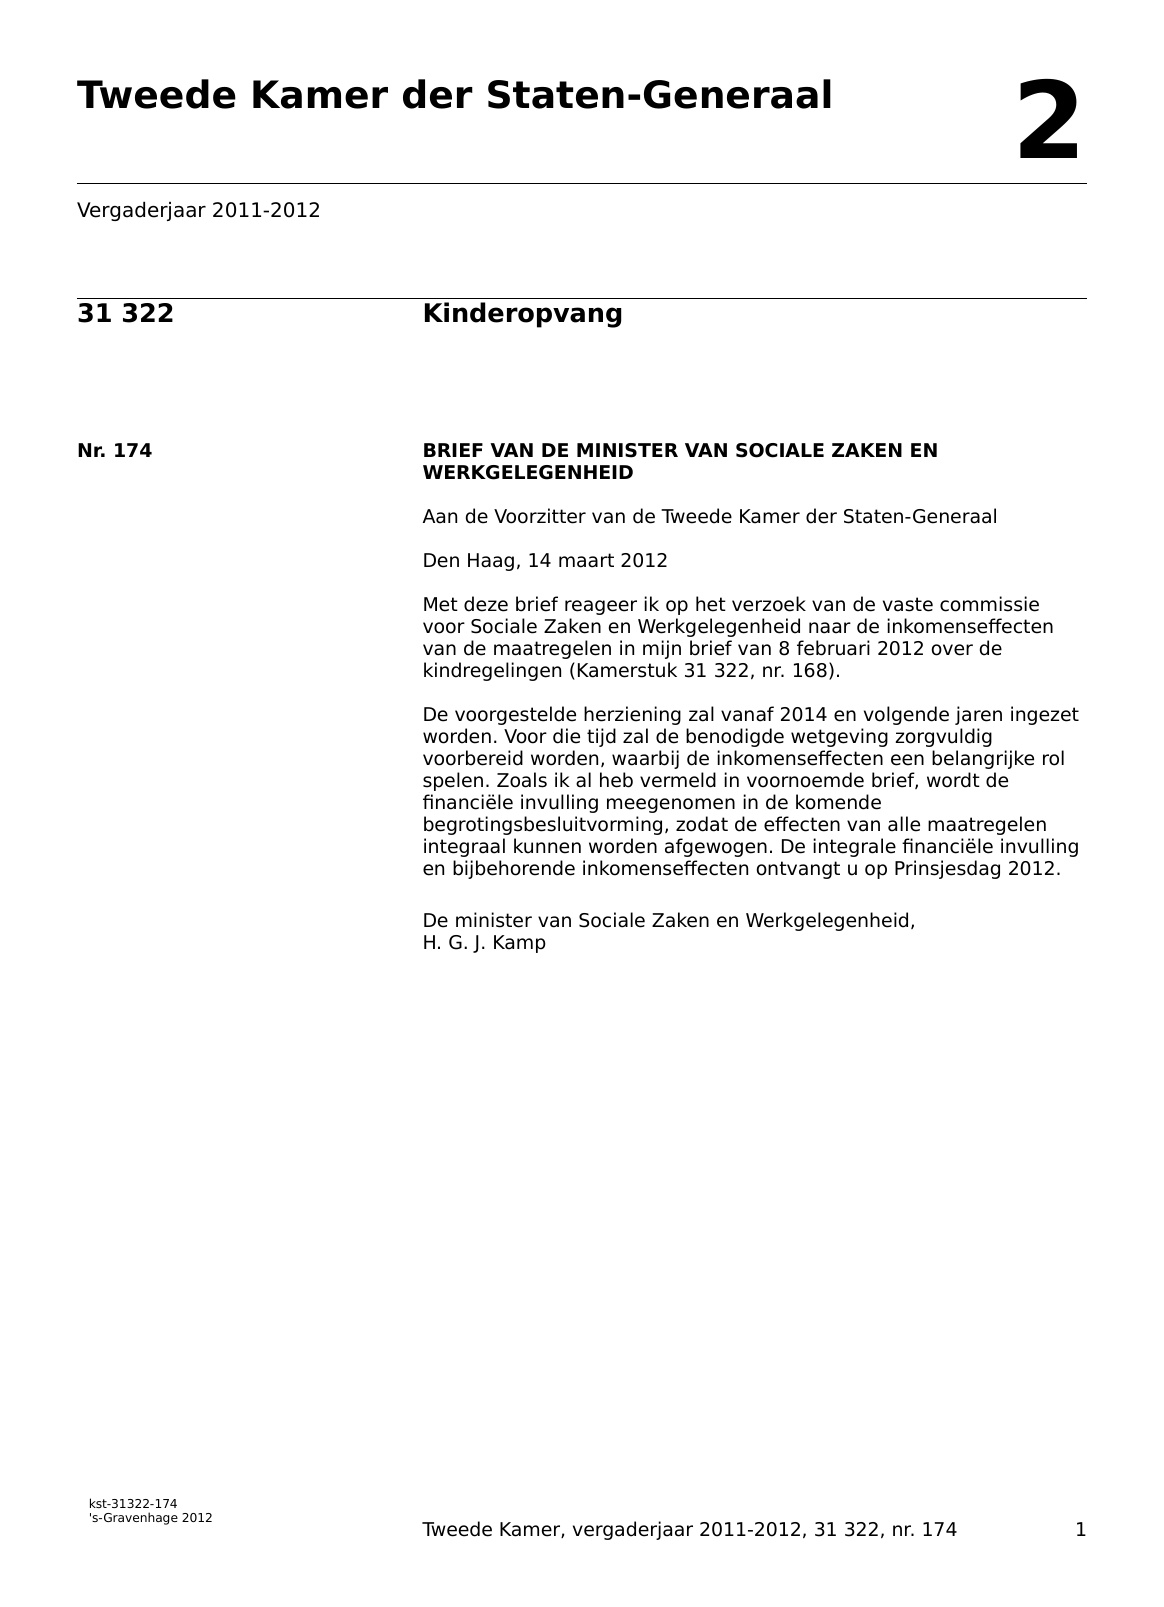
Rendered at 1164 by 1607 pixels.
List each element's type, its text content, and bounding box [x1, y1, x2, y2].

table_header 2 [886, 59, 1087, 183]
text Met deze brief reageer ik op het verzoek van de vaste commissie voor Sociale Zaken en Werkgelegenheid naar de inkomenseffecten van de maatregelen in mijn brief van 8 februari 2012 over de kindregelingen (Kamerstuk 31 322, nr. 168). [422, 594, 1087, 682]
subtitle 31 322 Kinderopvang [77, 299, 1087, 329]
text kst-31322-174 [88, 1497, 323, 1511]
text Aan de Voorzitter van de Tweede Kamer der Staten-Generaal [422, 506, 1087, 528]
subtitle Nr. 174 BRIEF VAN DE MINISTER VAN SOCIALE ZAKEN EN WERKGELEGENHEID [77, 440, 1087, 484]
text 's-Gravenhage 2012 [88, 1511, 323, 1525]
table_cell Vergaderjaar 2011-2012 [77, 184, 1087, 298]
text De minister van Sociale Zaken en Werkgelegenheid, H. G. J. Kamp [422, 910, 1087, 954]
table_header Tweede Kamer der Staten-Generaal [77, 59, 886, 183]
text Den Haag, 14 maart 2012 [422, 550, 1087, 572]
text De voorgestelde herziening zal vanaf 2014 en volgende jaren ingezet worden. Voor die tijd zal de benodigde wetgeving zorgvuldig voorbereid worden, waarbij de inkomenseffecten een belangrijke rol spelen. Zoals ik al heb vermeld in voornoemde brief, wordt de financiële invulling meegenomen in de komende begrotingsbesluitvorming, zodat de effecten van alle maatregelen integraal kunnen worden afgewogen. De integrale financiële invulling en bijbehorende inkomenseffecten ontvangt u op Prinsjesdag 2012. [422, 704, 1087, 880]
